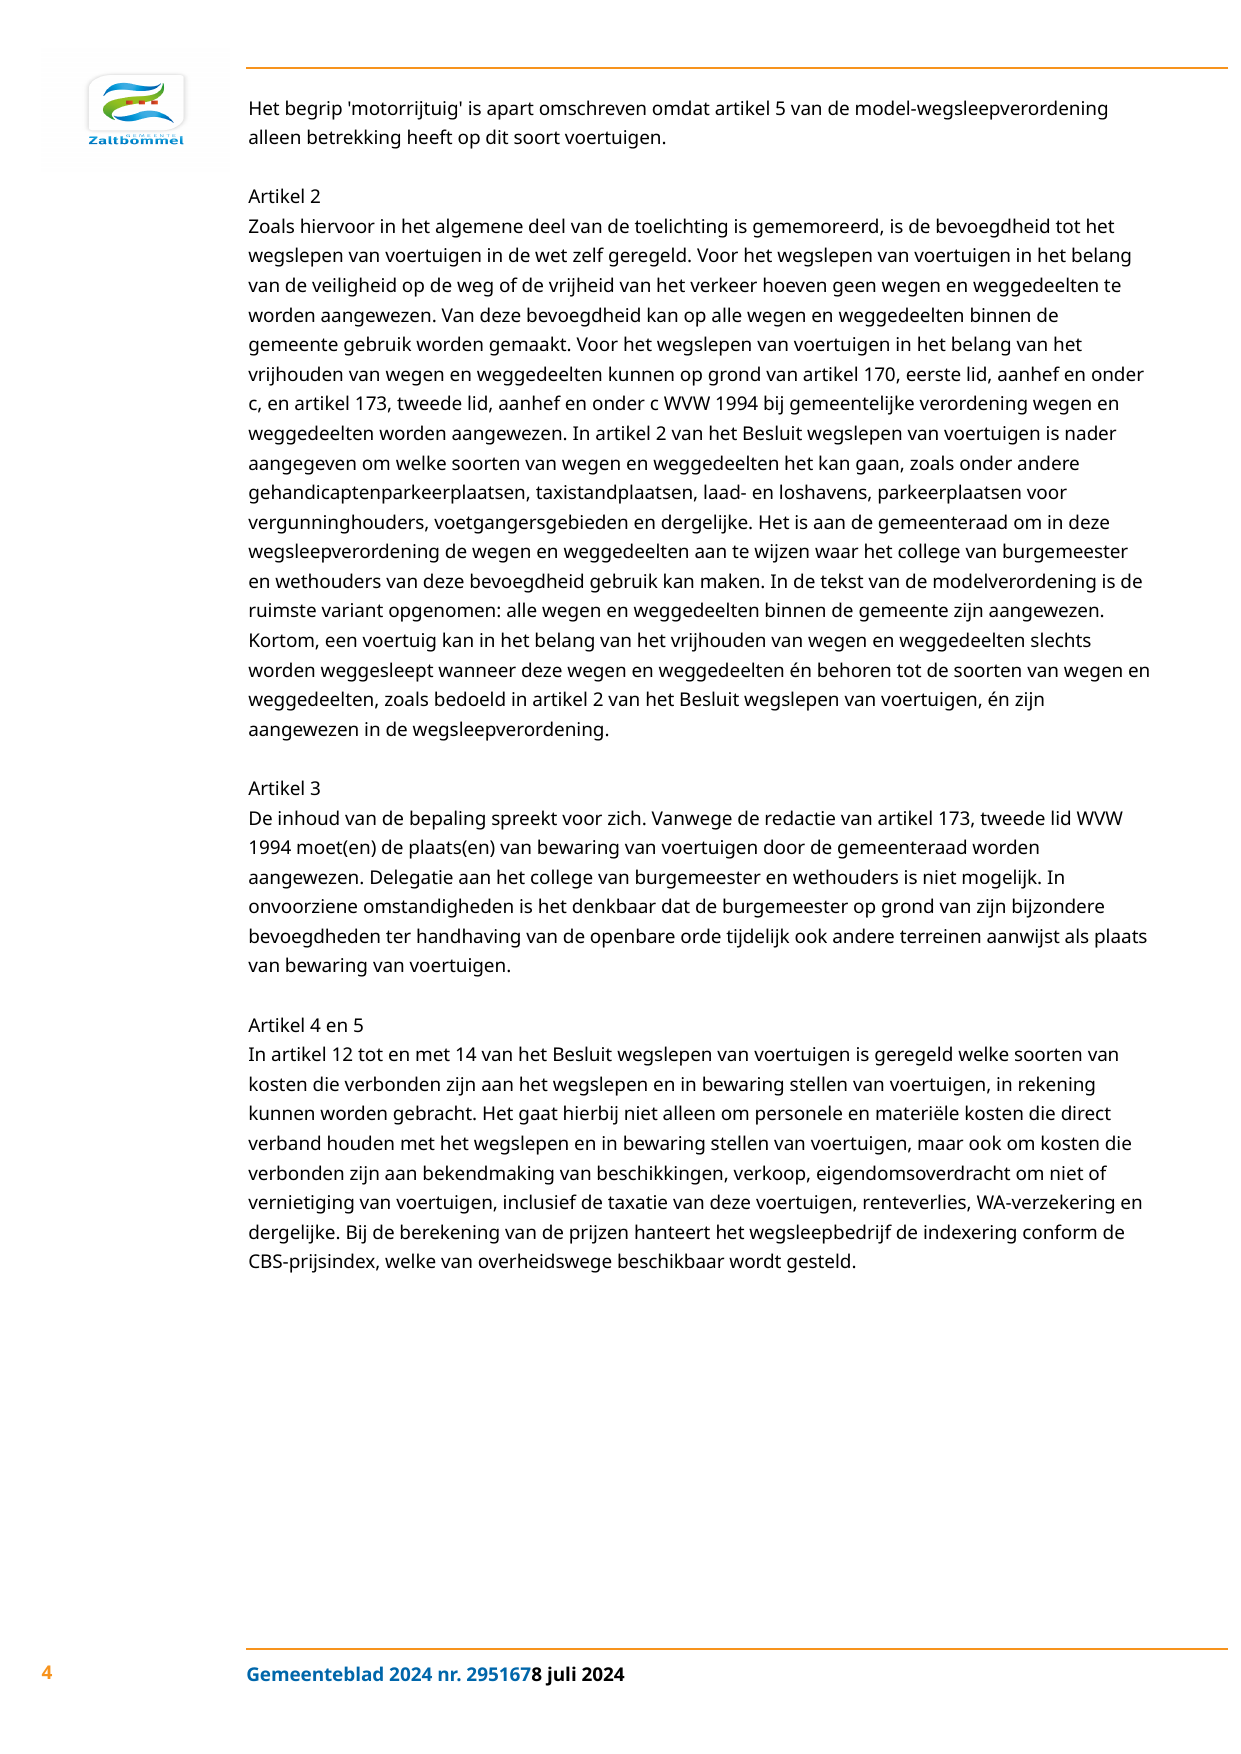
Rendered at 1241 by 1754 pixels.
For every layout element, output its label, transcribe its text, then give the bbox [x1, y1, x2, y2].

text Zoals hiervoor in het algemene deel van de toelichting is gememoreerd, is de bevoegdheid tot het wegslepen van voertuigen in de wet zelf geregeld. Voor het wegslepen van voertuigen in het belang van de veiligheid op de weg of de vrijheid van het verkeer hoeven geen wegen en weggedeelten te worden aangewezen. Van deze bevoegdheid kan op alle wegen en weggedeelten binnen de gemeente gebruik worden gemaakt. Voor het wegslepen van voertuigen in het belang van het vrijhouden van wegen en weggedeelten kunnen op grond van artikel 170, eerste lid, aanhef en onder c, en artikel 173, tweede lid, aanhef en onder c WVW 1994 bij gemeentelijke verordening wegen en [248, 213, 1152, 416]
text weggedeelten worden aangewezen. In artikel 2 van het Besluit wegslepen van voertuigen is nader aangegeven om welke soorten van wegen en weggedeelten het kan gaan, zoals onder andere gehandicaptenparkeerplaatsen, taxistandplaatsen, laad- en loshavens, parkeerplaatsen voor vergunninghouders, voetgangersgebieden en dergelijke. Het is aan de gemeenteraad om in deze wegsleepverordening de wegen en weggedeelten aan te wijzen waar het college van burgemeester en wethouders van deze bevoegdheid gebruik kan maken. In de tekst van de modelverordening is de [248, 420, 1152, 594]
text Het begrip 'motorrijtuig' is apart omschreven omdat artikel 5 van de model-wegsleepverordening alleen betrekking heeft op dit soort voertuigen. [248, 95, 1152, 150]
text Artikel 3 [248, 775, 1152, 801]
text bevoegdheden ter handhaving van de openbare orde tijdelijk ook andere terreinen aanwijst als plaats van bewaring van voertuigen. [248, 923, 1152, 978]
text ruimste variant opgenomen: alle wegen en weggedeelten binnen de gemeente zijn aangewezen. Kortom, een voertuig kan in het belang van het vrijhouden van wegen en weggedeelten slechts worden weggesleept wanneer deze wegen en weggedeelten én behoren tot de soorten van wegen en weggedeelten, zoals bedoeld in artikel 2 van het Besluit wegslepen van voertuigen, én zijn aangewezen in de wegsleepverordening. [248, 598, 1152, 742]
text verbonden zijn aan bekendmaking van beschikkingen, verkoop, eigendomsoverdracht om niet of vernietiging van voertuigen, inclusief de taxatie van deze voertuigen, renteverlies, WA-verzekering en dergelijke. Bij de berekening van de prijzen hanteert het wegsleepbedrijf de indexering conform de CBS-prijsindex, welke van overheidswege beschikbaar wordt gesteld. [248, 1160, 1152, 1274]
text Artikel 2 [248, 183, 1152, 209]
text De inhoud van de bepaling spreekt voor zich. Vanwege de redactie van artikel 173, tweede lid WVW 1994 moet(en) de plaats(en) van bewaring van voertuigen door de gemeenteraad worden aangewezen. Delegatie aan het college van burgemeester en wethouders is niet mogelijk. In onvoorziene omstandigheden is het denkbaar dat de burgemeester op grond van zijn bijzondere [248, 805, 1152, 919]
text In artikel 12 tot en met 14 van het Besluit wegslepen van voertuigen is geregeld welke soorten van kosten die verbonden zijn aan het wegslepen en in bewaring stellen van voertuigen, in rekening kunnen worden gebracht. Het gaat hierbij niet alleen om personele en materiële kosten die direct verband houden met het wegslepen en in bewaring stellen van voertuigen, maar ook om kosten die [248, 1041, 1152, 1156]
text Artikel 4 en 5 [248, 1012, 1152, 1038]
picture [41, 47, 231, 172]
